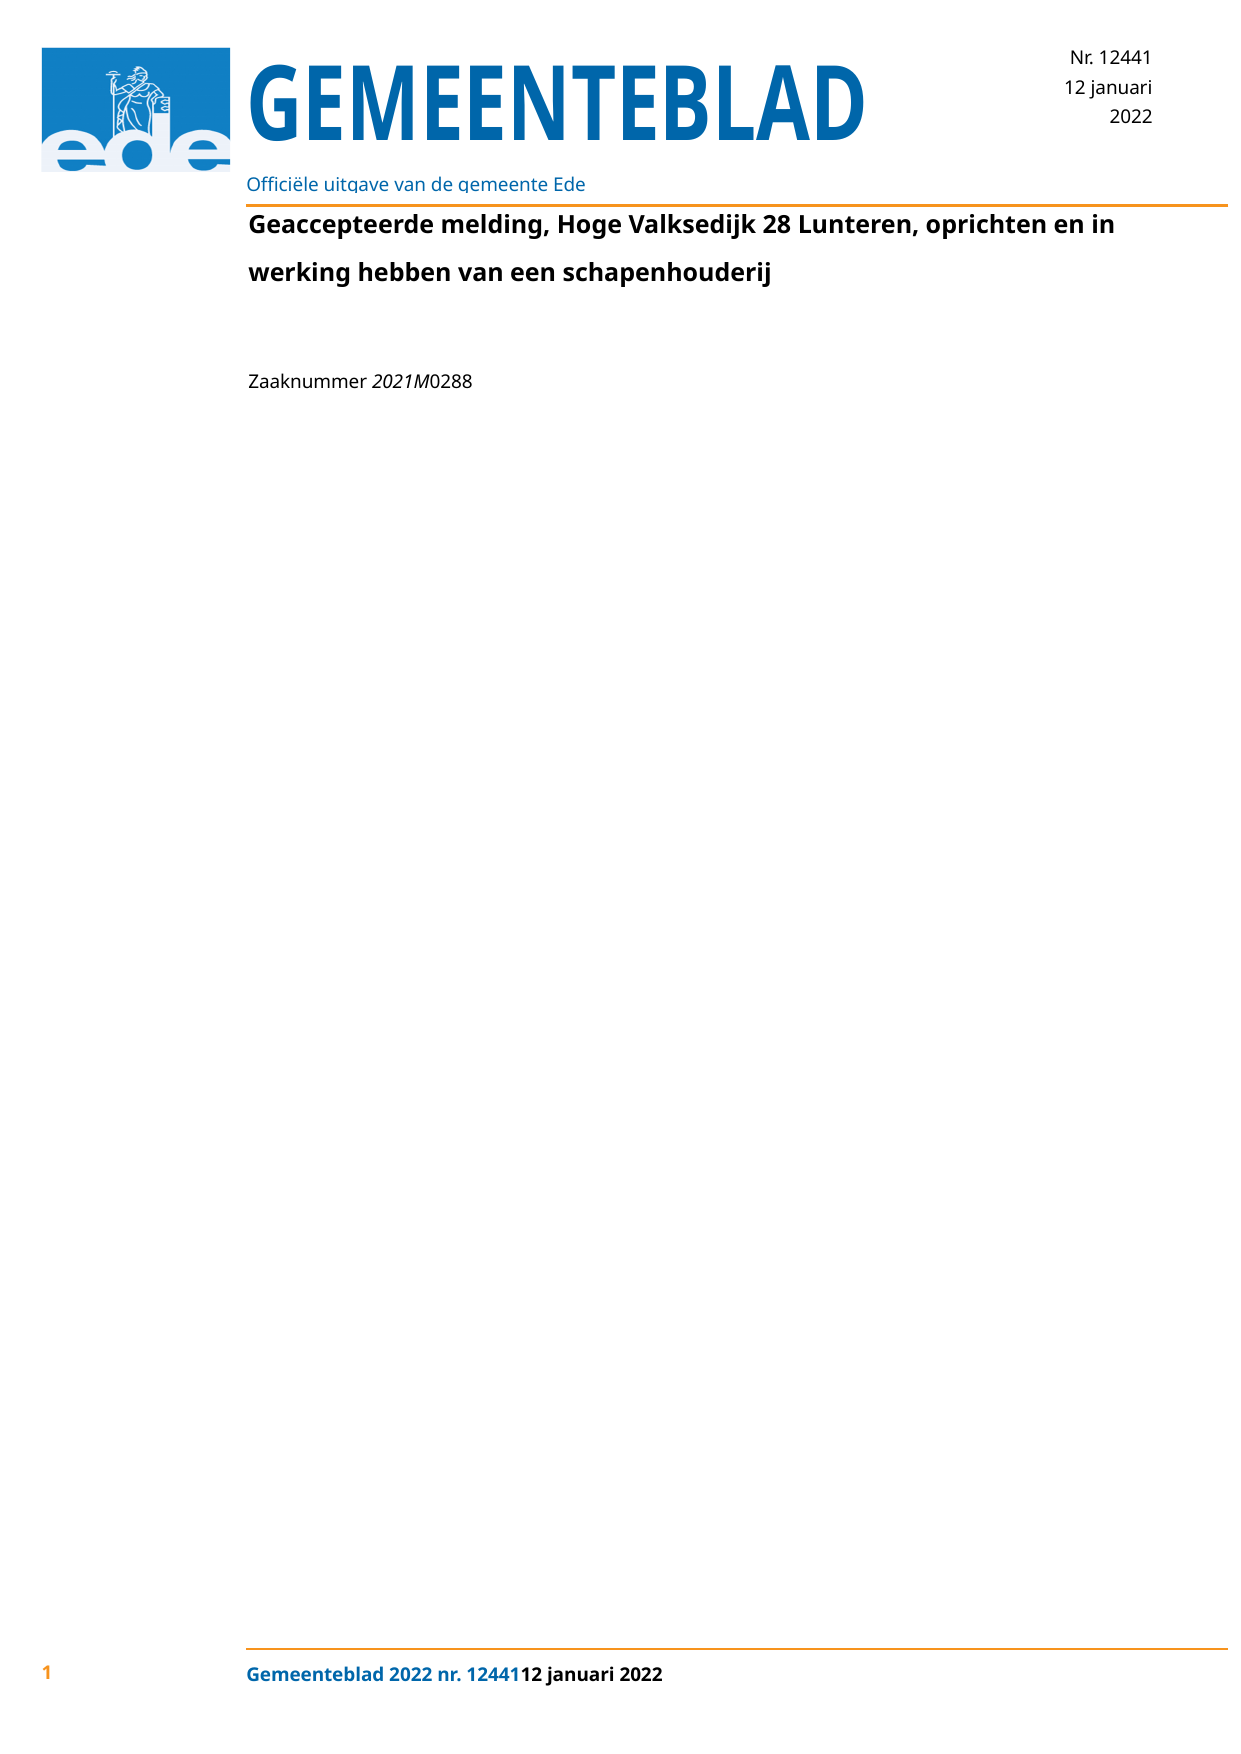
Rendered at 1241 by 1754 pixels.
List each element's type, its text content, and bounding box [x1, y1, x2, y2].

text Zaaknummer 2021M0288 [248, 368, 1152, 394]
picture [41, 47, 231, 172]
text Geaccepteerde melding, Hoge Valksedijk 28 Lunteren, oprichten en in werking hebben van een schapenhouderij [248, 207, 1152, 288]
